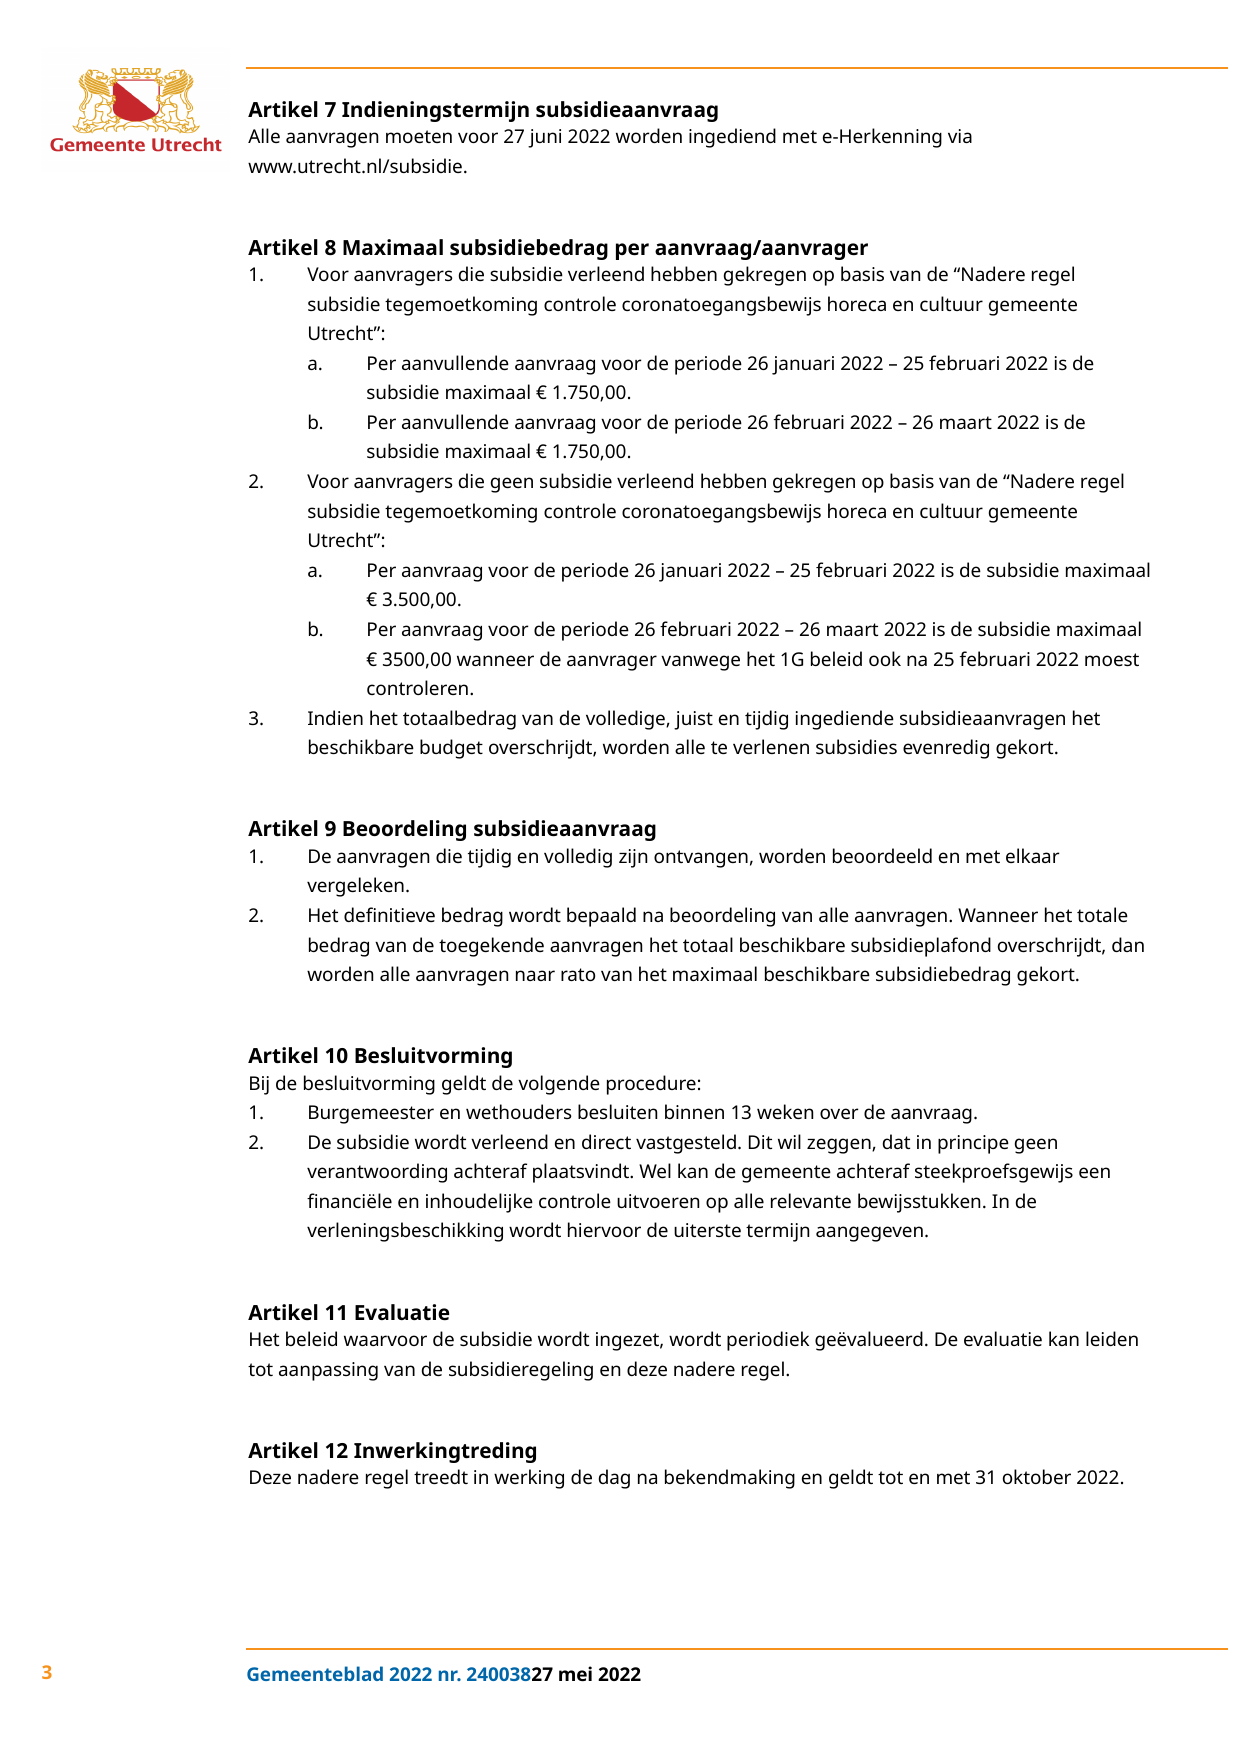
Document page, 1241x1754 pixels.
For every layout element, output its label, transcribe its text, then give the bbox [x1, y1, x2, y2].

list Indien het totaalbedrag van de volledige, juist en tijdig ingediende subsidieaanvragen het beschikbare budget overschrijdt, worden alle te verlenen subsidies evenredig gekort. [248, 705, 1152, 760]
text Artikel 10 Besluitvorming [248, 1041, 1152, 1070]
list De subsidie wordt verleend en direct vastgesteld. Dit wil zeggen, dat in principe geen verantwoording achteraf plaatsvindt. Wel kan de gemeente achteraf steekproefsgewijs een financiële en inhoudelijke controle uitvoeren op alle relevante bewijsstukken. In de verleningsbeschikking wordt hiervoor de uiterste termijn aangegeven. [248, 1129, 1152, 1243]
list Voor aanvragers die subsidie verleend hebben gekregen op basis van de “Nadere regel subsidie tegemoetkoming controle coronatoegangsbewijs horeca en cultuur gemeente Utrecht”: [248, 261, 1152, 346]
list Per aanvraag voor de periode 26 februari 2022 – 26 maart 2022 is de subsidie maximaal € 3500,00 wanneer de aanvrager vanwege het 1G beleid ook na 25 februari 2022 moest controleren. [307, 616, 1152, 701]
text Alle aanvragen moeten voor 27 juni 2022 worden ingediend met e-Herkenning via www.utrecht.nl/subsidie. [248, 123, 1152, 178]
text Artikel 12 Inwerkingtreding [248, 1436, 1152, 1464]
list Burgemeester en wethouders besluiten binnen 13 weken over de aanvraag. [248, 1099, 1152, 1125]
list Per aanvullende aanvraag voor de periode 26 februari 2022 – 26 maart 2022 is de subsidie maximaal € 1.750,00. [307, 409, 1152, 464]
text Artikel 11 Evaluatie [248, 1298, 1152, 1326]
list Voor aanvragers die geen subsidie verleend hebben gekregen op basis van de “Nadere regel subsidie tegemoetkoming controle coronatoegangsbewijs horeca en cultuur gemeente Utrecht”: [248, 468, 1152, 553]
text Artikel 8 Maximaal subsidiebedrag per aanvraag/aanvrager [248, 233, 1152, 261]
list Per aanvraag voor de periode 26 januari 2022 – 25 februari 2022 is de subsidie maximaal € 3.500,00. [307, 557, 1152, 612]
picture [41, 47, 231, 172]
list Per aanvullende aanvraag voor de periode 26 januari 2022 – 25 februari 2022 is de subsidie maximaal € 1.750,00. [307, 350, 1152, 405]
text Artikel 7 Indieningstermijn subsidieaanvraag [248, 95, 1152, 123]
list Het definitieve bedrag wordt bepaald na beoordeling van alle aanvragen. Wanneer het totale bedrag van de toegekende aanvragen het totaal beschikbare subsidieplafond overschrijdt, dan worden alle aanvragen naar rato van het maximaal beschikbare subsidiebedrag gekort. [248, 902, 1152, 987]
list De aanvragen die tijdig en volledig zijn ontvangen, worden beoordeeld en met elkaar vergeleken. [248, 843, 1152, 898]
text Bij de besluitvorming geldt de volgende procedure: [248, 1070, 1152, 1096]
text Het beleid waarvoor de subsidie wordt ingezet, wordt periodiek geëvalueerd. De evaluatie kan leiden tot aanpassing van de subsidieregeling en deze nadere regel. [248, 1326, 1152, 1381]
text Deze nadere regel treedt in werking de dag na bekendmaking en geldt tot en met 31 oktober 2022. [248, 1464, 1152, 1490]
text Artikel 9 Beoordeling subsidieaanvraag [248, 814, 1152, 843]
